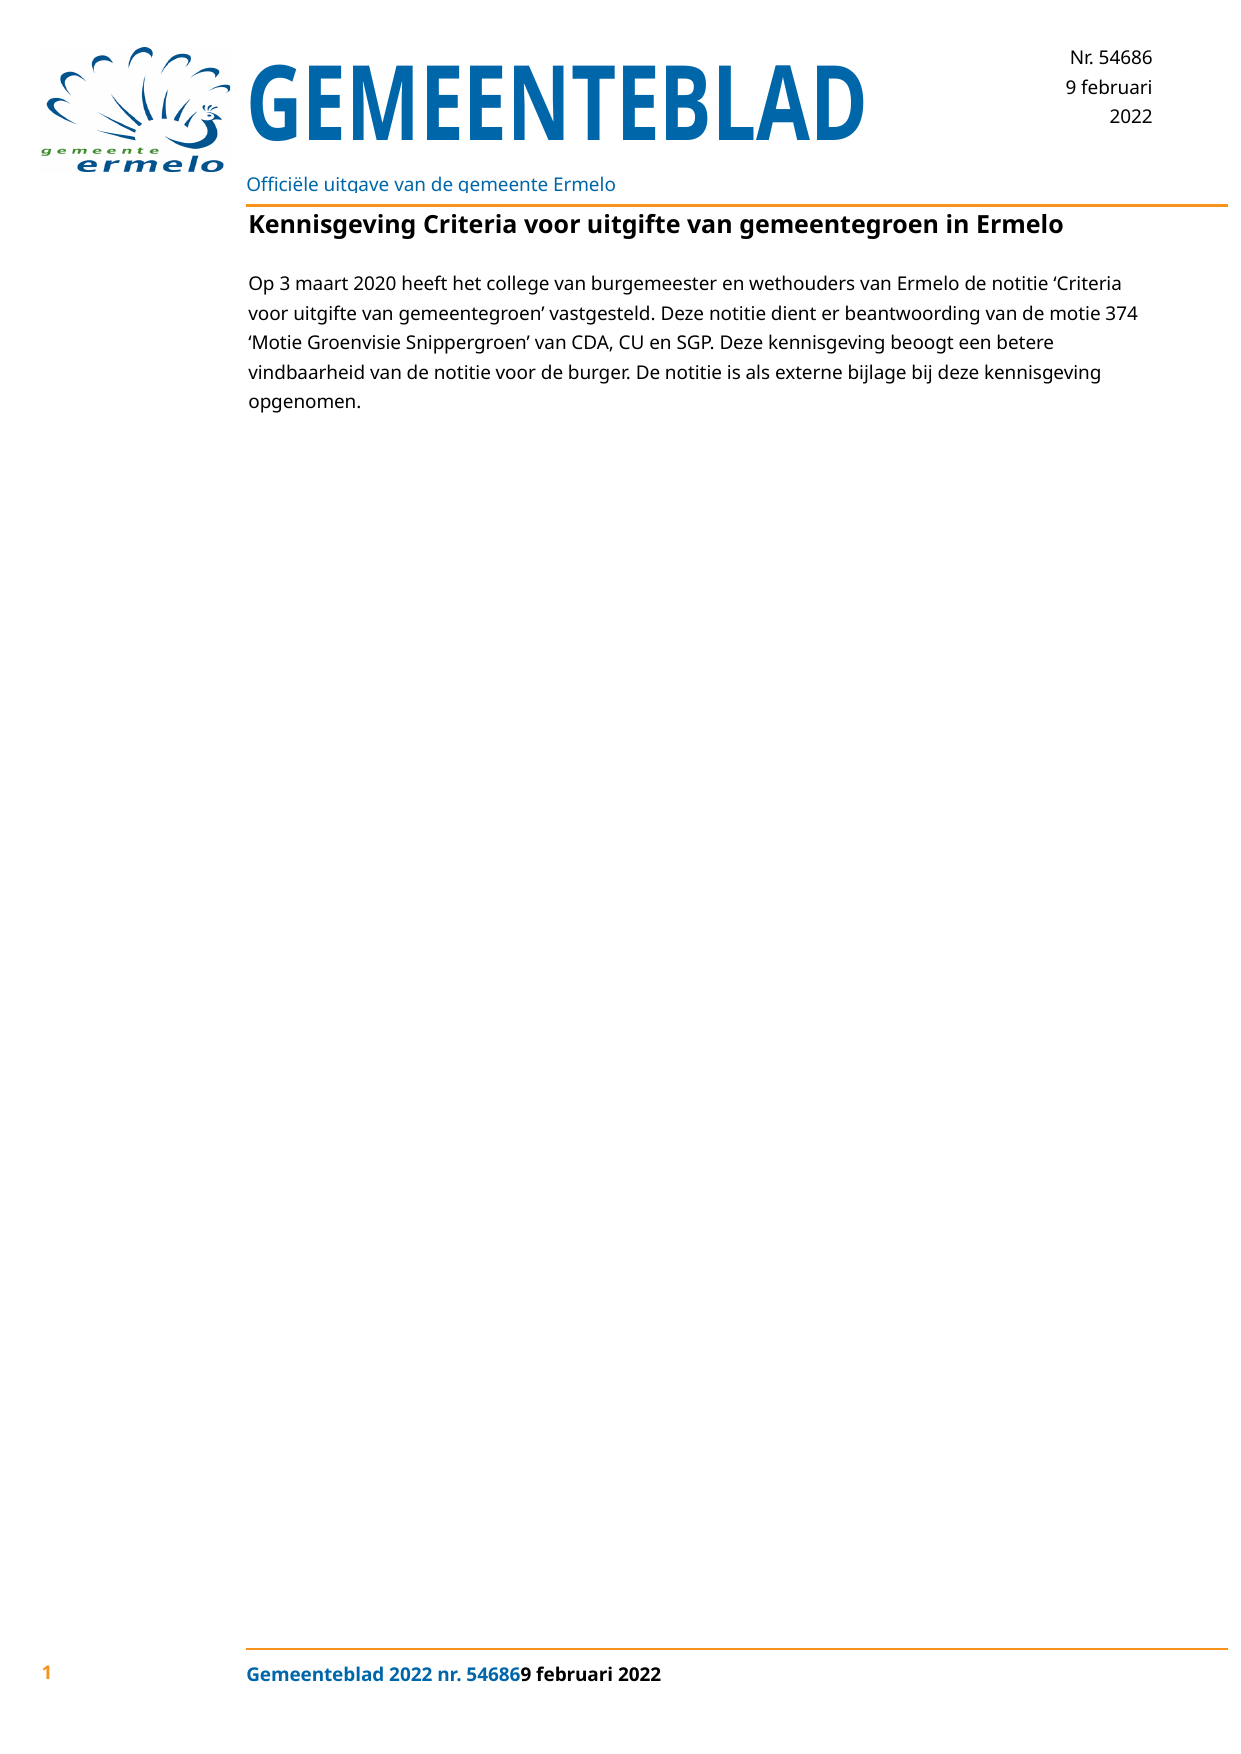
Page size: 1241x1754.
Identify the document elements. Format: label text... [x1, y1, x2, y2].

text Kennisgeving Criteria voor uitgifte van gemeentegroen in Ermelo [248, 207, 1152, 241]
text Op 3 maart 2020 heeft het college van burgemeester en wethouders van Ermelo de notitie ‘Criteria voor uitgifte van gemeentegroen’ vastgesteld. Deze notitie dient er beantwoording van de motie 374 ‘Motie Groenvisie Snippergroen’ van CDA, CU en SGP. Deze kennisgeving beoogt een betere vindbaarheid van de notitie voor de burger. De notitie is als externe bijlage bij deze kennisgeving opgenomen. [248, 270, 1152, 414]
picture [41, 47, 231, 172]
